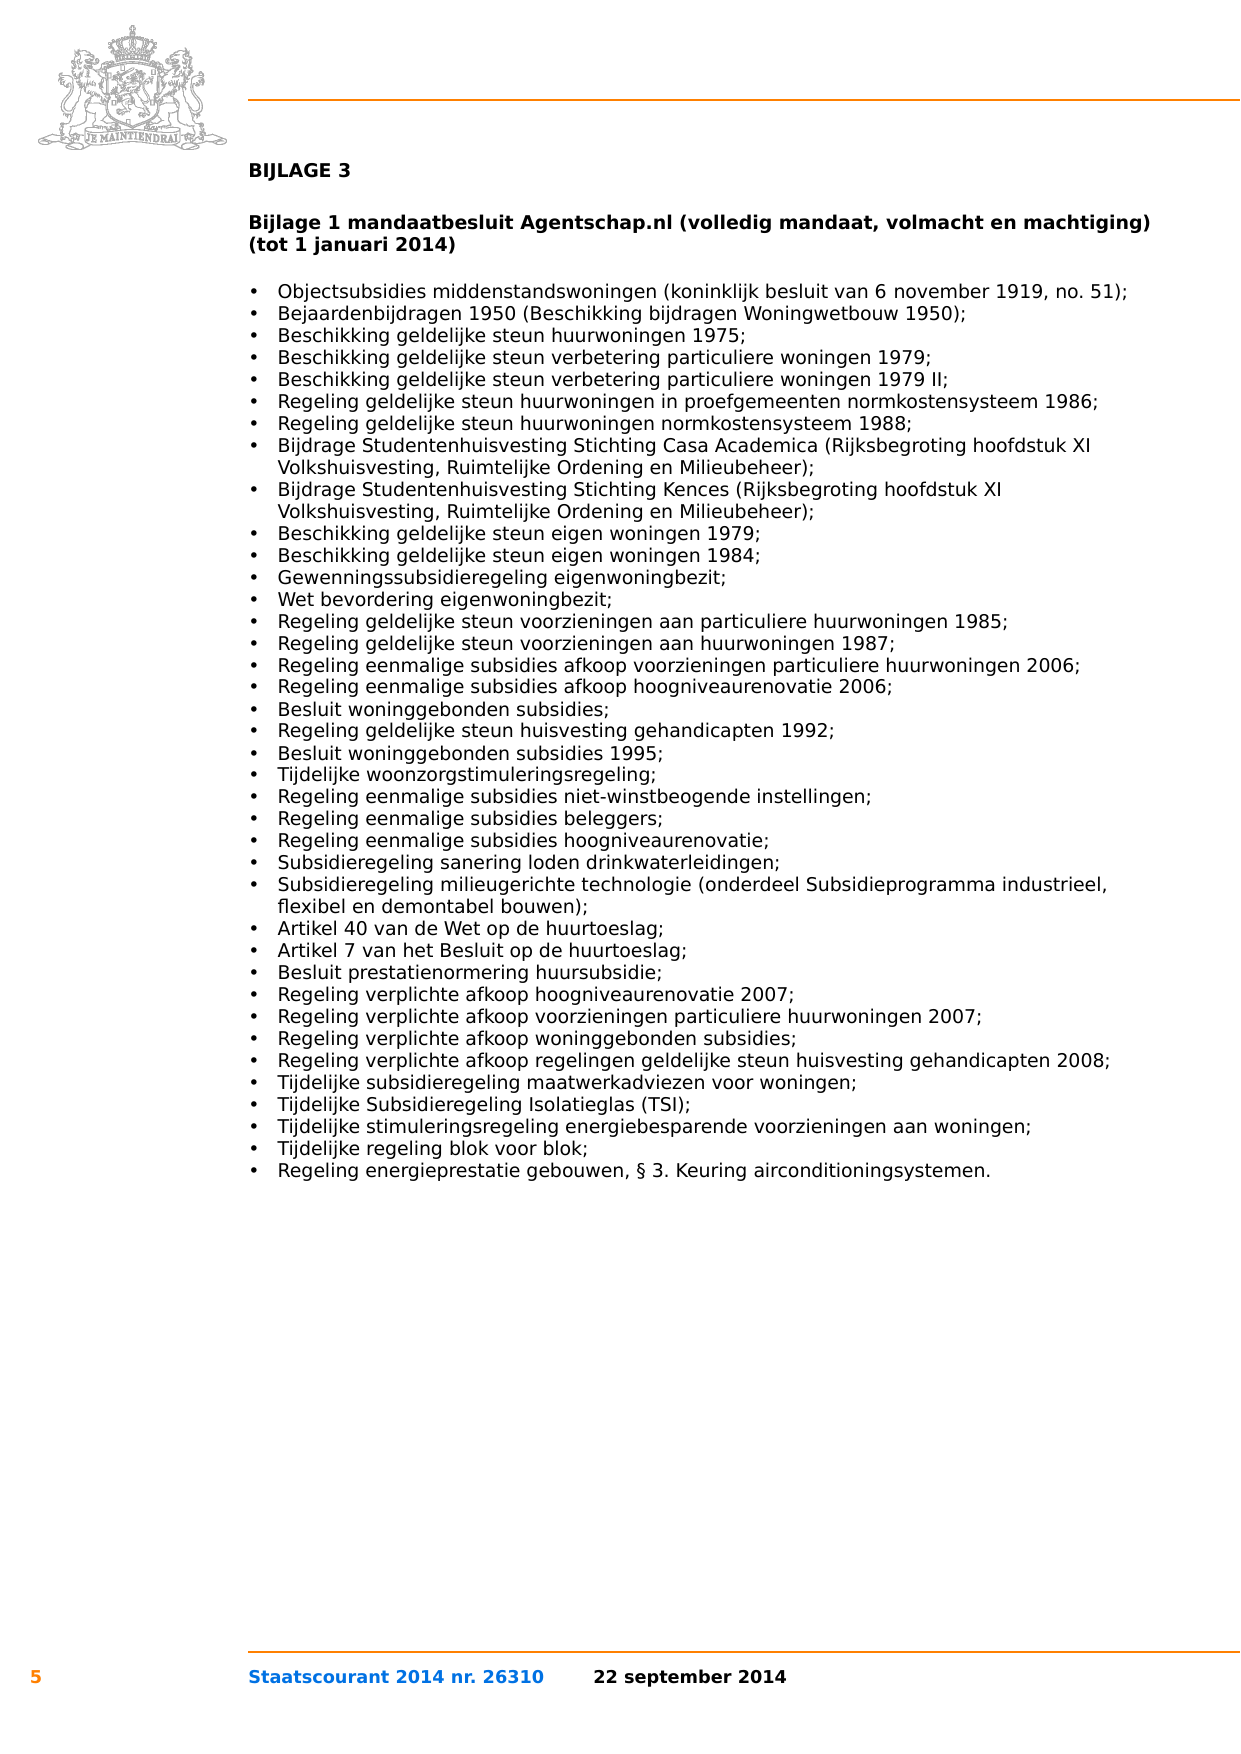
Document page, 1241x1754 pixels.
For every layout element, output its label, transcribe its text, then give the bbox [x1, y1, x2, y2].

text • Besluit woninggebonden subsidies 1995; [248, 742, 1163, 764]
text • Besluit prestatienormering huursubsidie; [248, 962, 1163, 984]
text • Besluit woninggebonden subsidies; [248, 698, 1163, 720]
text • Wet bevordering eigenwoningbezit; [248, 588, 1163, 611]
text • Tijdelijke stimuleringsregeling energiebesparende voorzieningen aan woningen; [248, 1116, 1163, 1138]
subtitle Bijlage 1 mandaatbesluit Agentschap.nl (volledig mandaat, volmacht en machtiging) (tot 1 januari 2014) [248, 212, 1163, 256]
subtitle BIJLAGE 3 [248, 160, 1163, 182]
text • Bijdrage Studentenhuisvesting Stichting Kences (Rijksbegroting hoofdstuk XI Volkshuisvesting, Ruimtelijke Ordening en Milieubeheer); [248, 479, 1163, 523]
text • Objectsubsidies middenstandswoningen (koninklijk besluit van 6 november 1919, no. 51); [248, 281, 1163, 303]
text • Regeling geldelijke steun huurwoningen in proefgemeenten normkostensysteem 1986; [248, 391, 1163, 413]
text • Tijdelijke Subsidieregeling Isolatieglas (TSI); [248, 1094, 1163, 1116]
text • Regeling geldelijke steun huurwoningen normkostensysteem 1988; [248, 413, 1163, 435]
text • Beschikking geldelijke steun eigen woningen 1979; [248, 523, 1163, 544]
text • Beschikking geldelijke steun verbetering particuliere woningen 1979 II; [248, 369, 1163, 391]
text • Regeling eenmalige subsidies afkoop voorzieningen particuliere huurwoningen 2006; [248, 654, 1163, 676]
text • Regeling eenmalige subsidies niet-winstbeogende instellingen; [248, 786, 1163, 808]
text • Bijdrage Studentenhuisvesting Stichting Casa Academica (Rijksbegroting hoofdstuk XI Volkshuisvesting, Ruimtelijke Ordening en Milieubeheer); [248, 435, 1163, 479]
text • Regeling verplichte afkoop woninggebonden subsidies; [248, 1028, 1163, 1050]
text • Regeling geldelijke steun voorzieningen aan huurwoningen 1987; [248, 632, 1163, 654]
text • Regeling eenmalige subsidies beleggers; [248, 808, 1163, 830]
text • Regeling verplichte afkoop voorzieningen particuliere huurwoningen 2007; [248, 1006, 1163, 1028]
text • Regeling verplichte afkoop hoogniveaurenovatie 2007; [248, 984, 1163, 1006]
text • Tijdelijke subsidieregeling maatwerkadviezen voor woningen; [248, 1072, 1163, 1094]
text • Regeling eenmalige subsidies afkoop hoogniveaurenovatie 2006; [248, 676, 1163, 698]
text • Beschikking geldelijke steun eigen woningen 1984; [248, 544, 1163, 567]
text • Regeling eenmalige subsidies hoogniveaurenovatie; [248, 830, 1163, 852]
text • Artikel 7 van het Besluit op de huurtoeslag; [248, 940, 1163, 962]
text • Tijdelijke regeling blok voor blok; [248, 1138, 1163, 1160]
text • Beschikking geldelijke steun verbetering particuliere woningen 1979; [248, 347, 1163, 369]
text • Regeling verplichte afkoop regelingen geldelijke steun huisvesting gehandicapten 2008; [248, 1050, 1163, 1072]
text • Subsidieregeling sanering loden drinkwaterleidingen; [248, 852, 1163, 874]
text • Regeling geldelijke steun huisvesting gehandicapten 1992; [248, 720, 1163, 742]
text • Regeling energieprestatie gebouwen, § 3. Keuring airconditioningsystemen. [248, 1160, 1163, 1182]
text • Bejaardenbijdragen 1950 (Beschikking bijdragen Woningwetbouw 1950); [248, 303, 1163, 325]
picture [38, 25, 227, 150]
text • Subsidieregeling milieugerichte technologie (onderdeel Subsidieprogramma industrieel, flexibel en demontabel bouwen); [248, 874, 1163, 918]
text • Regeling geldelijke steun voorzieningen aan particuliere huurwoningen 1985; [248, 611, 1163, 632]
text • Artikel 40 van de Wet op de huurtoeslag; [248, 918, 1163, 940]
text • Gewenningssubsidieregeling eigenwoningbezit; [248, 567, 1163, 588]
text • Tijdelijke woonzorgstimuleringsregeling; [248, 764, 1163, 786]
text • Beschikking geldelijke steun huurwoningen 1975; [248, 325, 1163, 347]
